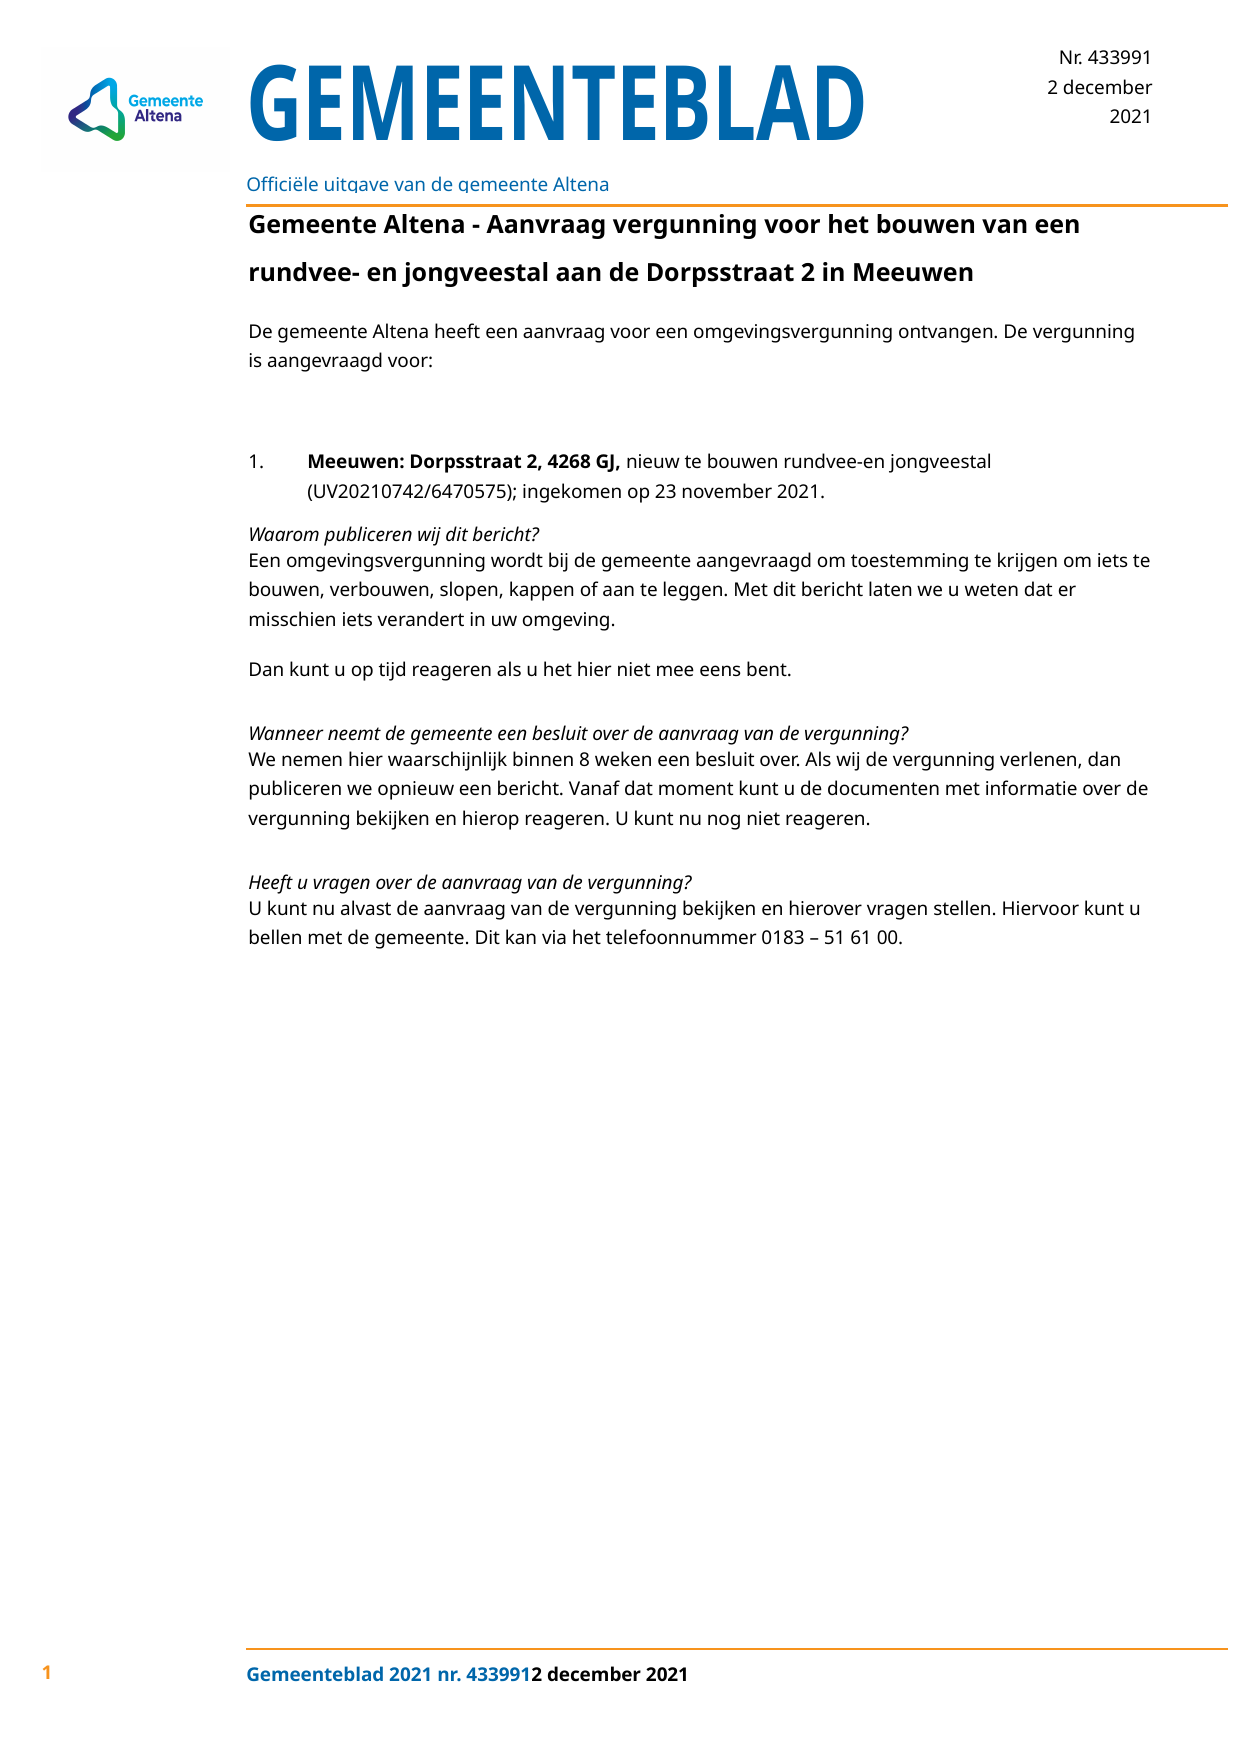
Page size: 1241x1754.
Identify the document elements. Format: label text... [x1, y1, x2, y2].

list Meeuwen: Dorpsstraat 2, 4268 GJ, nieuw te bouwen rundvee-en jongveestal (UV20210742/6470575); ingekomen op 23 november 2021. [248, 448, 1152, 504]
text Gemeente Altena - Aanvraag vergunning voor het bouwen van een rundvee- en jongveestal aan de Dorpsstraat 2 in Meeuwen [248, 207, 1152, 288]
text Heeft u vragen over de aanvraag van de vergunning? [248, 869, 1152, 895]
text Wanneer neemt de gemeente een besluit over de aanvraag van de vergunning? [248, 720, 1152, 746]
text De gemeente Altena heeft een aanvraag voor een omgevingsvergunning ontvangen. De vergunning is aangevraagd voor: [248, 318, 1152, 373]
text Een omgevingsvergunning wordt bij de gemeente aangevraagd om toestemming te krijgen om iets te bouwen, verbouwen, slopen, kappen of aan te leggen. Met dit bericht laten we u weten dat er misschien iets verandert in uw omgeving. [248, 547, 1152, 632]
picture [41, 47, 231, 172]
text We nemen hier waarschijnlijk binnen 8 weken een besluit over. Als wij de vergunning verlenen, dan publiceren we opnieuw een bericht. Vanaf dat moment kunt u de documenten met informatie over de vergunning bekijken en hierop reageren. U kunt nu nog niet reageren. [248, 746, 1152, 831]
text U kunt nu alvast de aanvraag van de vergunning bekijken en hierover vragen stellen. Hiervoor kunt u bellen met de gemeente. Dit kan via het telefoonnummer 0183 – 51 61 00. [248, 895, 1152, 950]
text Waarom publiceren wij dit bericht? [248, 521, 1152, 547]
text Dan kunt u op tijd reageren als u het hier niet mee eens bent. [248, 656, 1152, 682]
